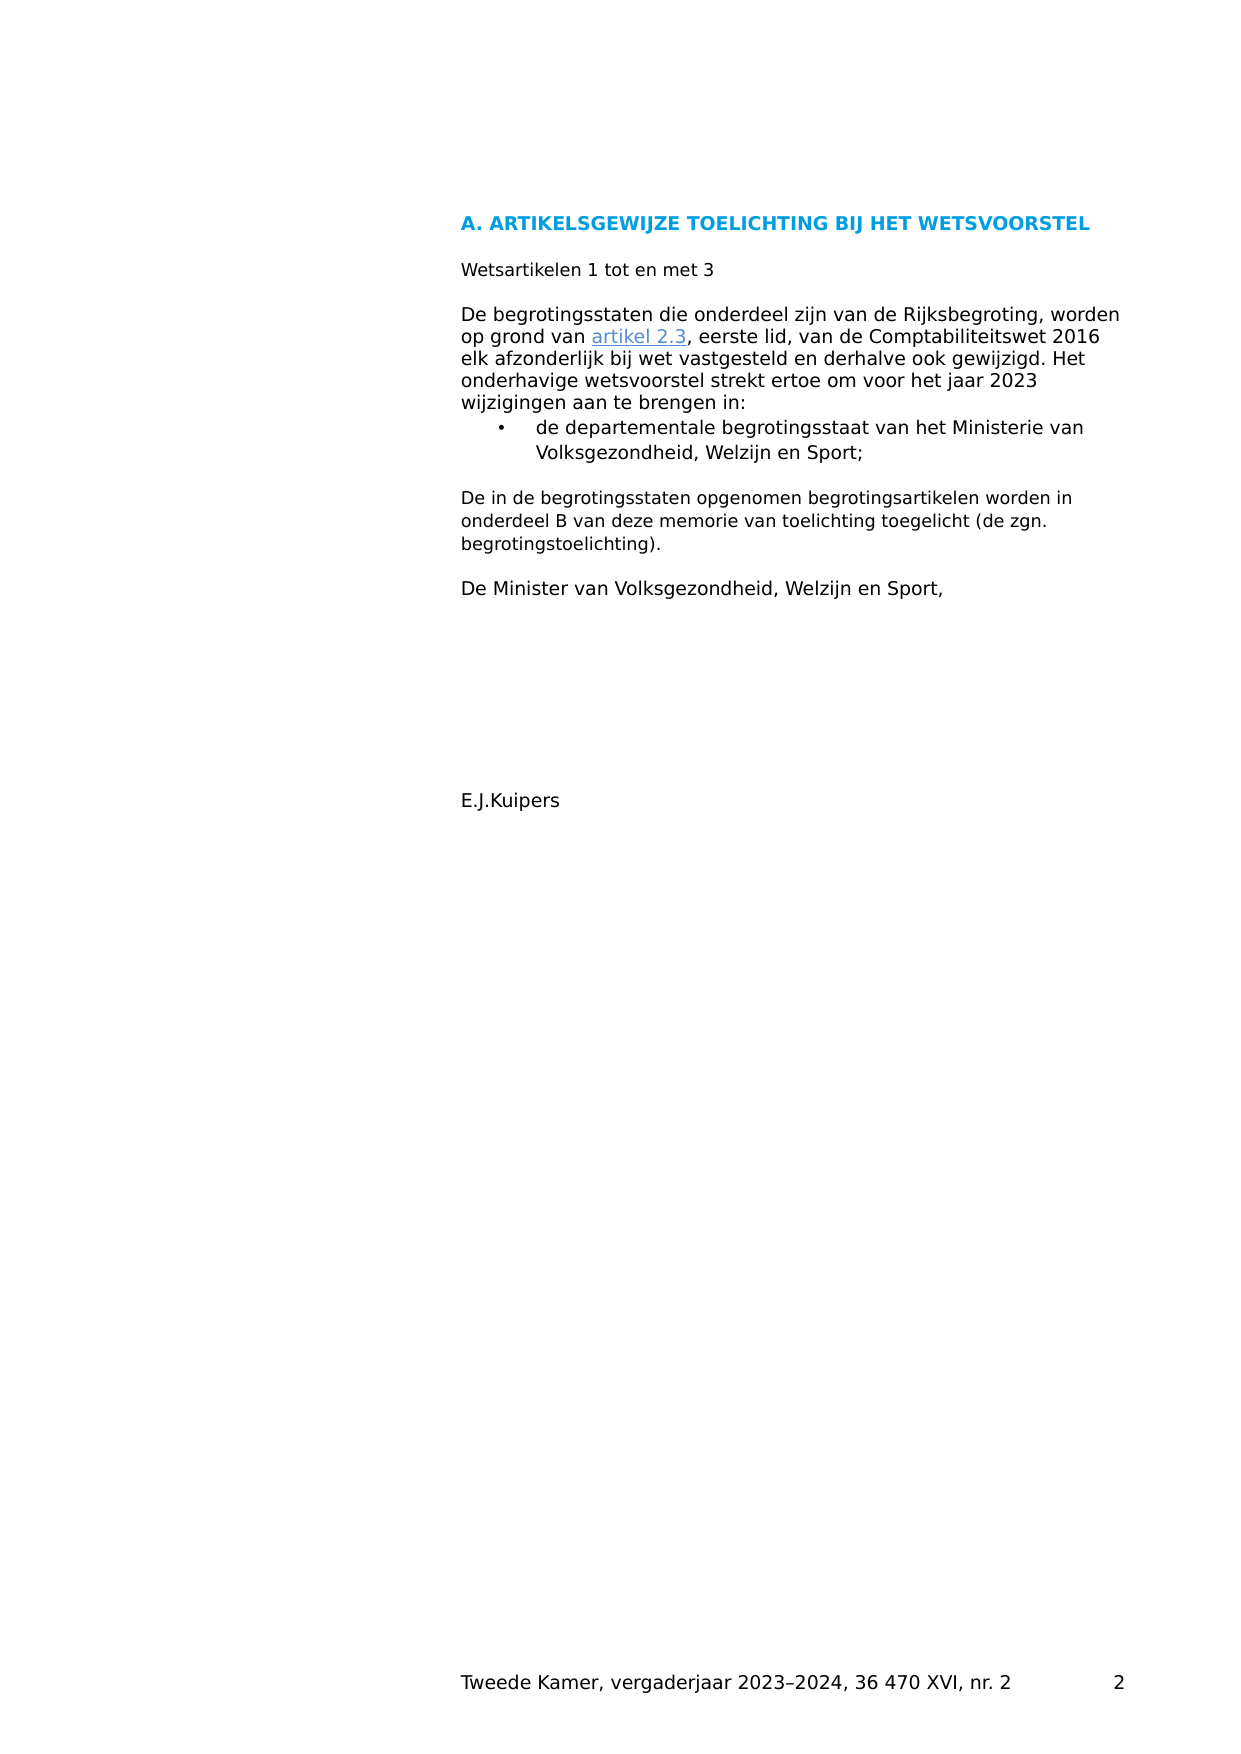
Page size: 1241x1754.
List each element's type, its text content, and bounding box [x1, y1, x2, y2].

title A. ARTIKELSGEWIJZE TOELICHTING BIJ HET WETSVOORSTEL [461, 213, 1125, 235]
text De Minister van Volksgezondheid, Welzijn en Sport, [461, 578, 1125, 600]
text Wetsartikelen 1 tot en met 3 [461, 258, 1125, 281]
text E.J.Kuipers [461, 790, 1125, 812]
text De begrotingsstaten die onderdeel zijn van de Rijksbegroting, worden op grond van artikel 2.3, eerste lid, van de Comptabiliteitswet 2016 elk afzonderlijk bij wet vastgesteld en derhalve ook gewijzigd. Het onderhavige wetsvoorstel strekt ertoe om voor het jaar 2023 wijzigingen aan te brengen in: [461, 304, 1125, 414]
list de departementale begrotingsstaat van het Ministerie van Volksgezondheid, Welzijn en Sport; [498, 414, 1125, 464]
text De in de begrotingsstaten opgenomen begrotingsartikelen worden in onderdeel B van deze memorie van toelichting toegelicht (de zgn. begrotingstoelichting). [461, 486, 1125, 555]
